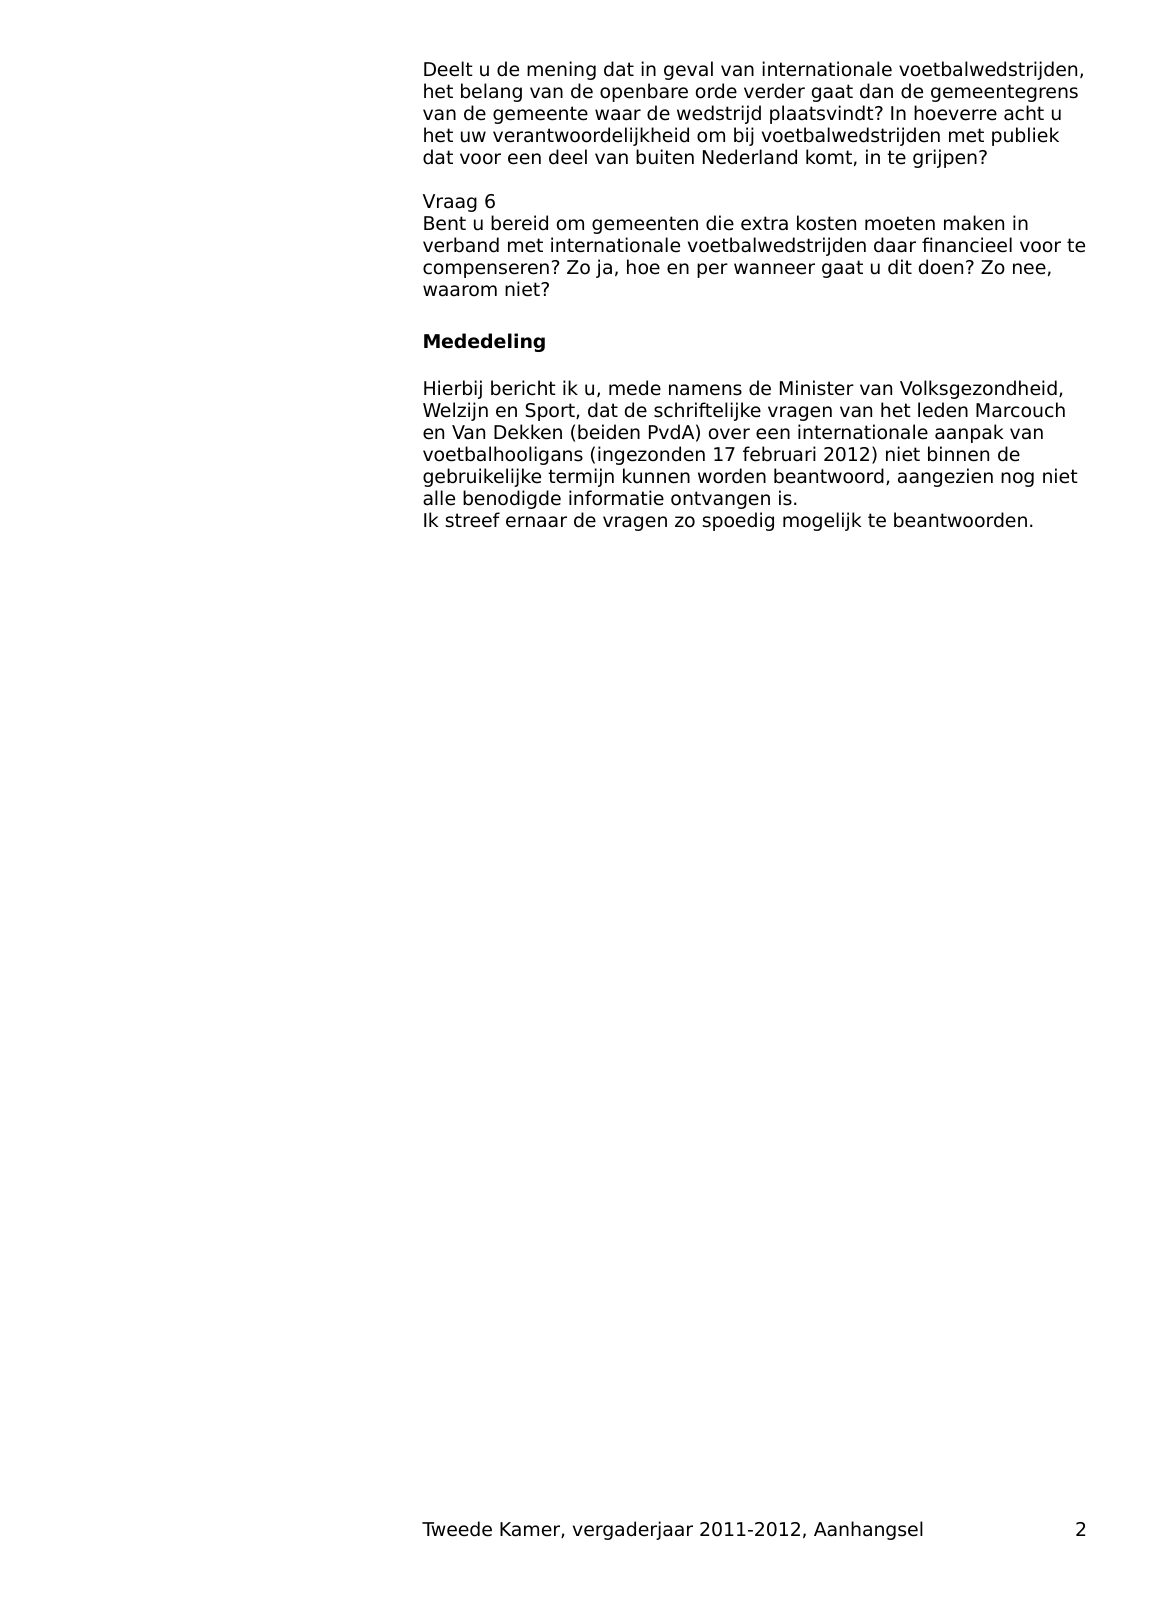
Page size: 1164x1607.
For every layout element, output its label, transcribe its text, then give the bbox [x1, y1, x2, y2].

text Bent u bereid om gemeenten die extra kosten moeten maken in verband met internationale voetbalwedstrijden daar financieel voor te compenseren? Zo ja, hoe en per wanneer gaat u dit doen? Zo nee, waarom niet? [422, 213, 1087, 301]
text Ik streef ernaar de vragen zo spoedig mogelijk te beantwoorden. [422, 510, 1087, 532]
text Deelt u de mening dat in geval van internationale voetbalwedstrijden, het belang van de openbare orde verder gaat dan de gemeentegrens van de gemeente waar de wedstrijd plaatsvindt? In hoeverre acht u het uw verantwoordelijkheid om bij voetbalwedstrijden met publiek dat voor een deel van buiten Nederland komt, in te grijpen? [422, 59, 1087, 169]
text Vraag 6 [422, 191, 1087, 213]
subtitle Mededeling [422, 331, 1087, 353]
text Hierbij bericht ik u, mede namens de Minister van Volksgezondheid, Welzijn en Sport, dat de schriftelijke vragen van het leden Marcouch en Van Dekken (beiden PvdA) over een internationale aanpak van voetbalhooligans (ingezonden 17 februari 2012) niet binnen de gebruikelijke termijn kunnen worden beantwoord, aangezien nog niet alle benodigde informatie ontvangen is. [422, 378, 1087, 510]
